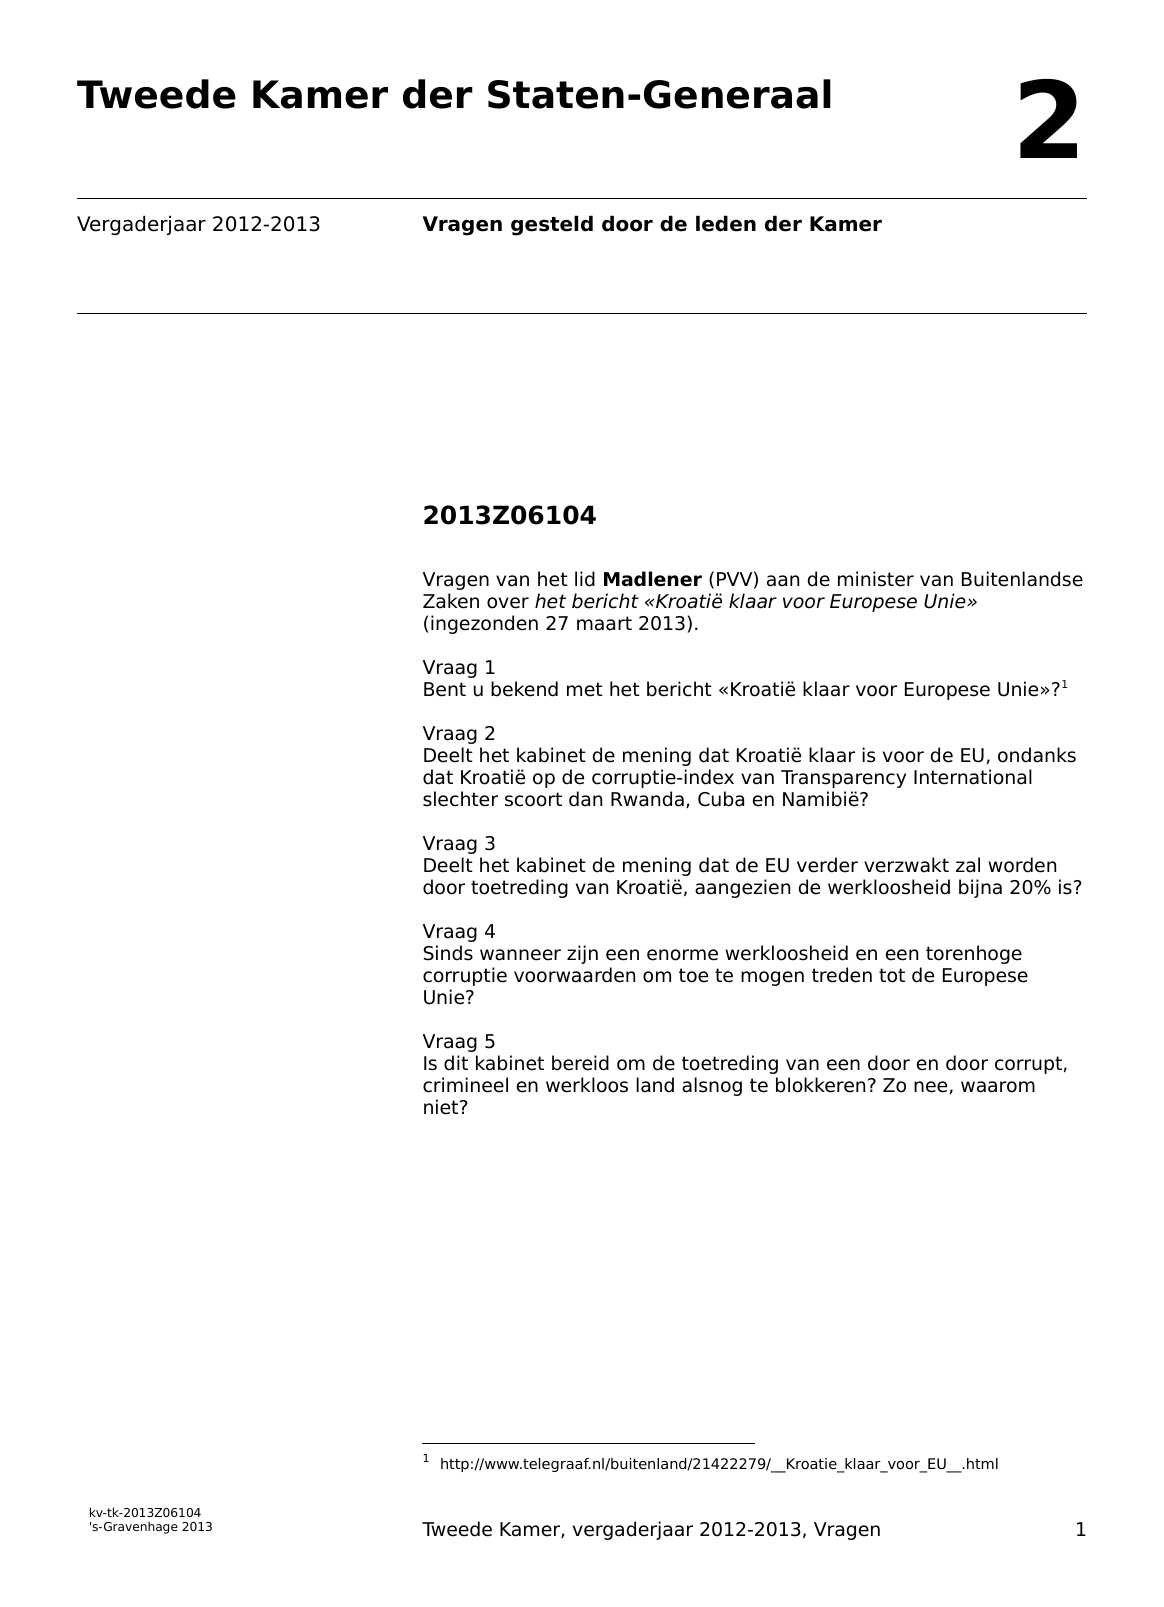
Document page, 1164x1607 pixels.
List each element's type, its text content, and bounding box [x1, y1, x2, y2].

text Vraag 4 [422, 921, 1087, 943]
text 2013Z06104 [422, 501, 1087, 531]
text Sinds wanneer zijn een enorme werkloosheid en een torenhoge corruptie voorwaarden om toe te mogen treden tot de Europese Unie? [422, 943, 1087, 1009]
table_header 2 [886, 59, 1087, 198]
text Deelt het kabinet de mening dat Kroatië klaar is voor de EU, ondanks dat Kroatië op de corruptie-index van Transparency International slechter scoort dan Rwanda, Cuba en Namibië? [422, 745, 1087, 811]
text Vraag 3 [422, 833, 1087, 855]
text Vraag 2 [422, 723, 1087, 745]
table_cell Vergaderjaar 2012-2013 [77, 199, 422, 313]
text Deelt het kabinet de mening dat de EU verder verzwakt zal worden door toetreding van Kroatië, aangezien de werkloosheid bijna 20% is? [422, 855, 1087, 899]
text Vraag 5 [422, 1031, 1087, 1053]
text Vraag 1 [422, 657, 1087, 679]
table_cell Vragen gesteld door de leden der Kamer [422, 199, 1087, 313]
text Is dit kabinet bereid om de toetreding van een door en door corrupt, crimineel en werkloos land alsnog te blokkeren? Zo nee, waarom niet? [422, 1053, 1087, 1119]
text 's-Gravenhage 2013 [88, 1520, 323, 1534]
text http://www.telegraaf.nl/buitenland/21422279/__Kroatie_klaar_voor_EU__.html [422, 1452, 1087, 1474]
text Bent u bekend met het bericht «Kroatië klaar voor Europese Unie»? [422, 679, 1087, 701]
table_header Tweede Kamer der Staten-Generaal [77, 59, 886, 198]
text kv-tk-2013Z06104 [88, 1506, 323, 1520]
text Vragen van het lid Madlener (PVV) aan de minister van Buitenlandse Zaken over het bericht «Kroatië klaar voor Europese Unie» (ingezonden 27 maart 2013). [422, 569, 1087, 635]
